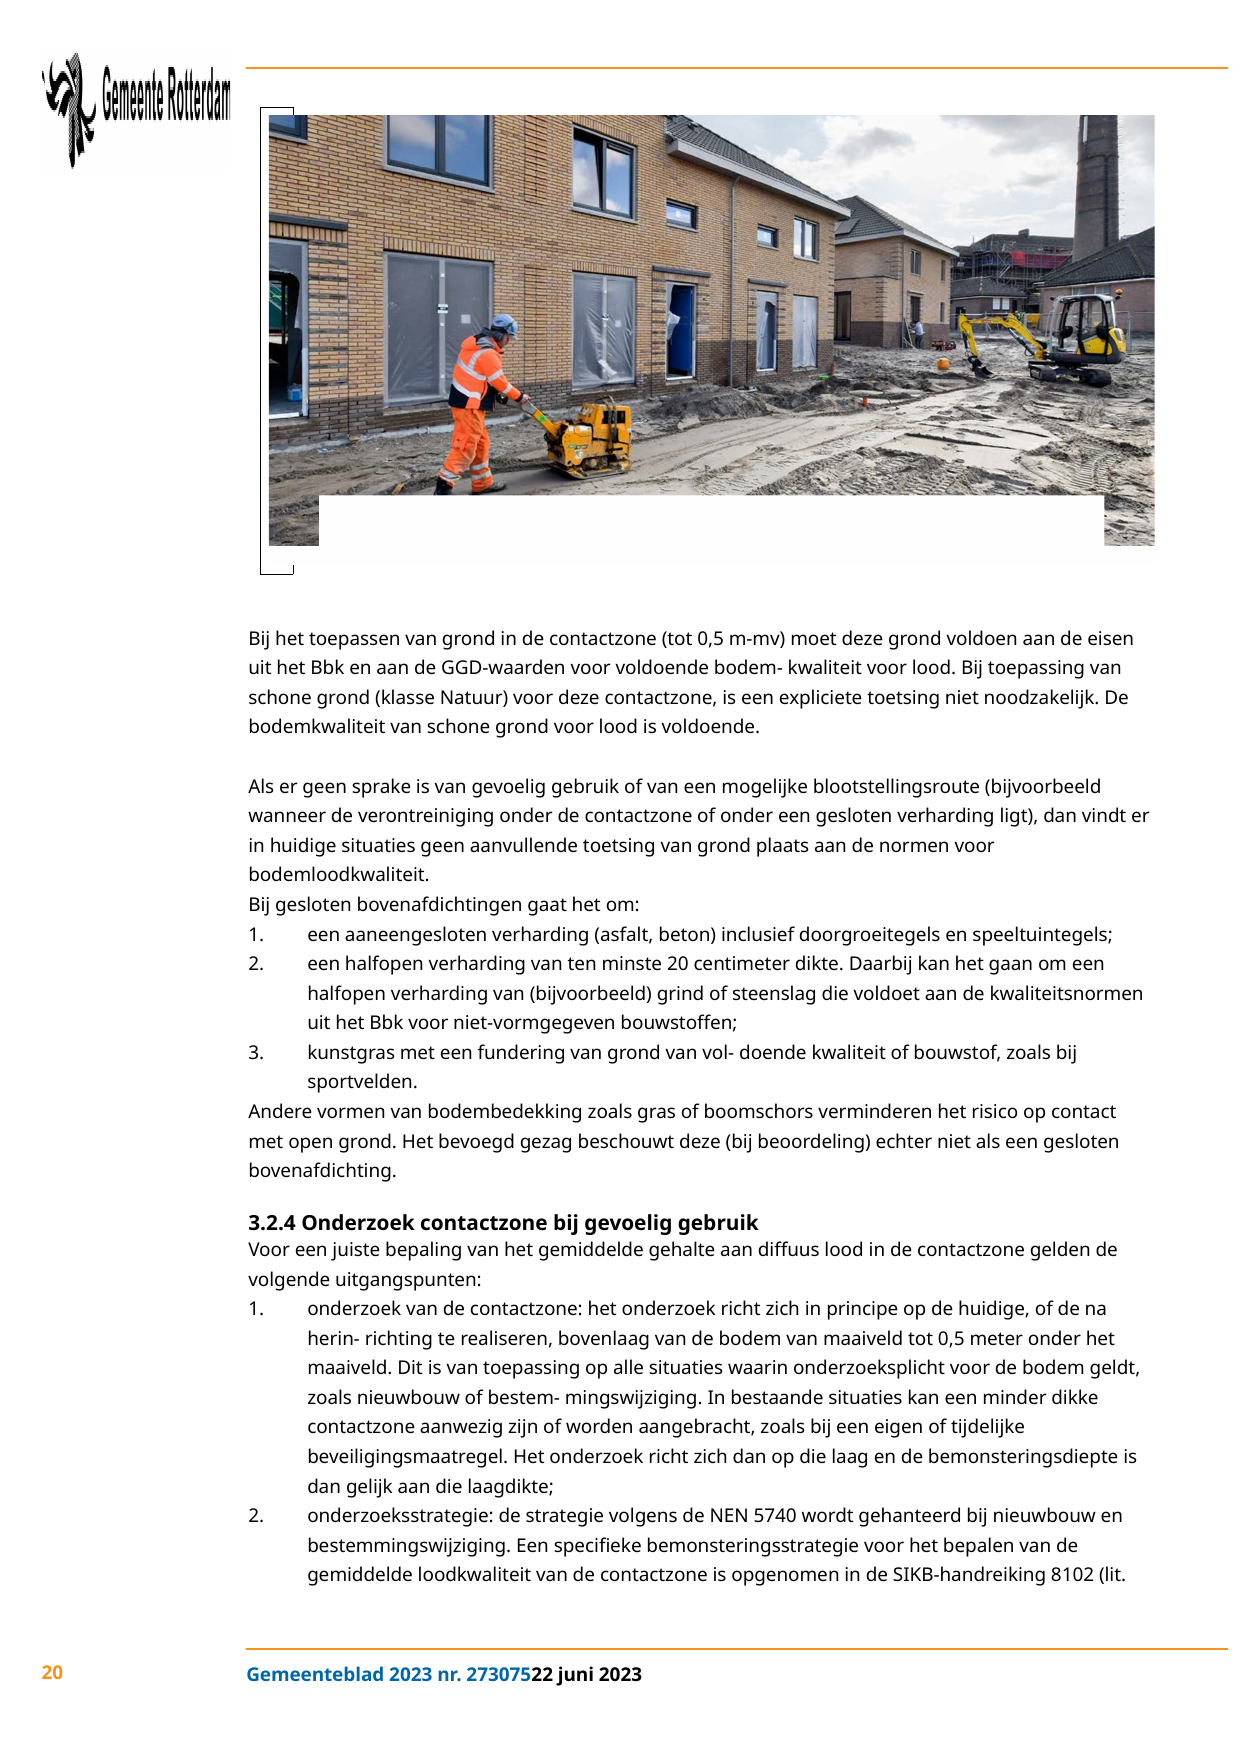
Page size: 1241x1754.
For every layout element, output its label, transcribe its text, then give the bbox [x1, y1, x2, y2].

text 3.2.4 Onderzoek contactzone bij gevoelig gebruik [248, 1208, 1152, 1236]
text Bij het toepassen van grond in de contactzone (tot 0,5 m-mv) moet deze grond voldoen aan de eisen uit het Bbk en aan de GGD-waarden voor voldoende bodem- kwaliteit voor lood. Bij toepassing van schone grond (klasse Natuur) voor deze contactzone, is een expliciete toetsing niet noodzakelijk. De bodemkwaliteit van schone grond voor lood is voldoende. [248, 625, 1152, 739]
list een halfopen verharding van ten minste 20 centimeter dikte. Daarbij kan het gaan om een halfopen verharding van (bijvoorbeeld) grind of steenslag die voldoet aan de kwaliteitsnormen uit het Bbk voor niet-vormgegeven bouwstoffen; [248, 950, 1152, 1035]
picture [41, 47, 231, 172]
list een aaneengesloten verharding (asfalt, beton) inclusief doorgroeitegels en speeltuintegels; [248, 921, 1152, 946]
text Andere vormen van bodembedekking zoals gras of boomschors verminderen het risico op contact met open grond. Het bevoegd gezag beschouwt deze (bij beoordeling) echter niet als een gesloten bovenafdichting. [248, 1098, 1152, 1183]
text Als er geen sprake is van gevoelig gebruik of van een mogelijke blootstellingsroute (bijvoorbeeld wanneer de verontreiniging onder de contactzone of onder een gesloten verharding ligt), dan vindt er in huidige situaties geen aanvullende toetsing van grond plaats aan de normen voor bodemloodkwaliteit. [248, 773, 1152, 887]
picture [268, 115, 1155, 565]
list onderzoeksstrategie: de strategie volgens de NEN 5740 wordt gehanteerd bij nieuwbouw en bestemmingswijziging. Een specifieke bemonsteringsstrategie voor het bepalen van de gemiddelde loodkwaliteit van de contactzone is opgenomen in de SIKB-handreiking 8102 (lit. [248, 1502, 1152, 1587]
list kunstgras met een fundering van grond van vol- doende kwaliteit of bouwstof, zoals bij sportvelden. [248, 1039, 1152, 1094]
text Bij gesloten bovenafdichtingen gaat het om: [248, 891, 1152, 917]
list onderzoek van de contactzone: het onderzoek richt zich in principe op de huidige, of de na herin- richting te realiseren, bovenlaag van de bodem van maaiveld tot 0,5 meter onder het maaiveld. Dit is van toepassing op alle situaties waarin onderzoeksplicht voor de bodem geldt, zoals nieuwbouw of bestem- mingswijziging. In bestaande situaties kan een minder dikke contactzone aanwezig zijn of worden aangebracht, zoals bij een eigen of tijdelijke beveiligingsmaatregel. Het onderzoek richt zich dan op die laag en de bemonsteringsdiepte is dan gelijk aan die laagdikte; [248, 1295, 1152, 1499]
text Voor een juiste bepaling van het gemiddelde gehalte aan diffuus lood in de contactzone gelden de volgende uitgangspunten: [248, 1236, 1152, 1292]
